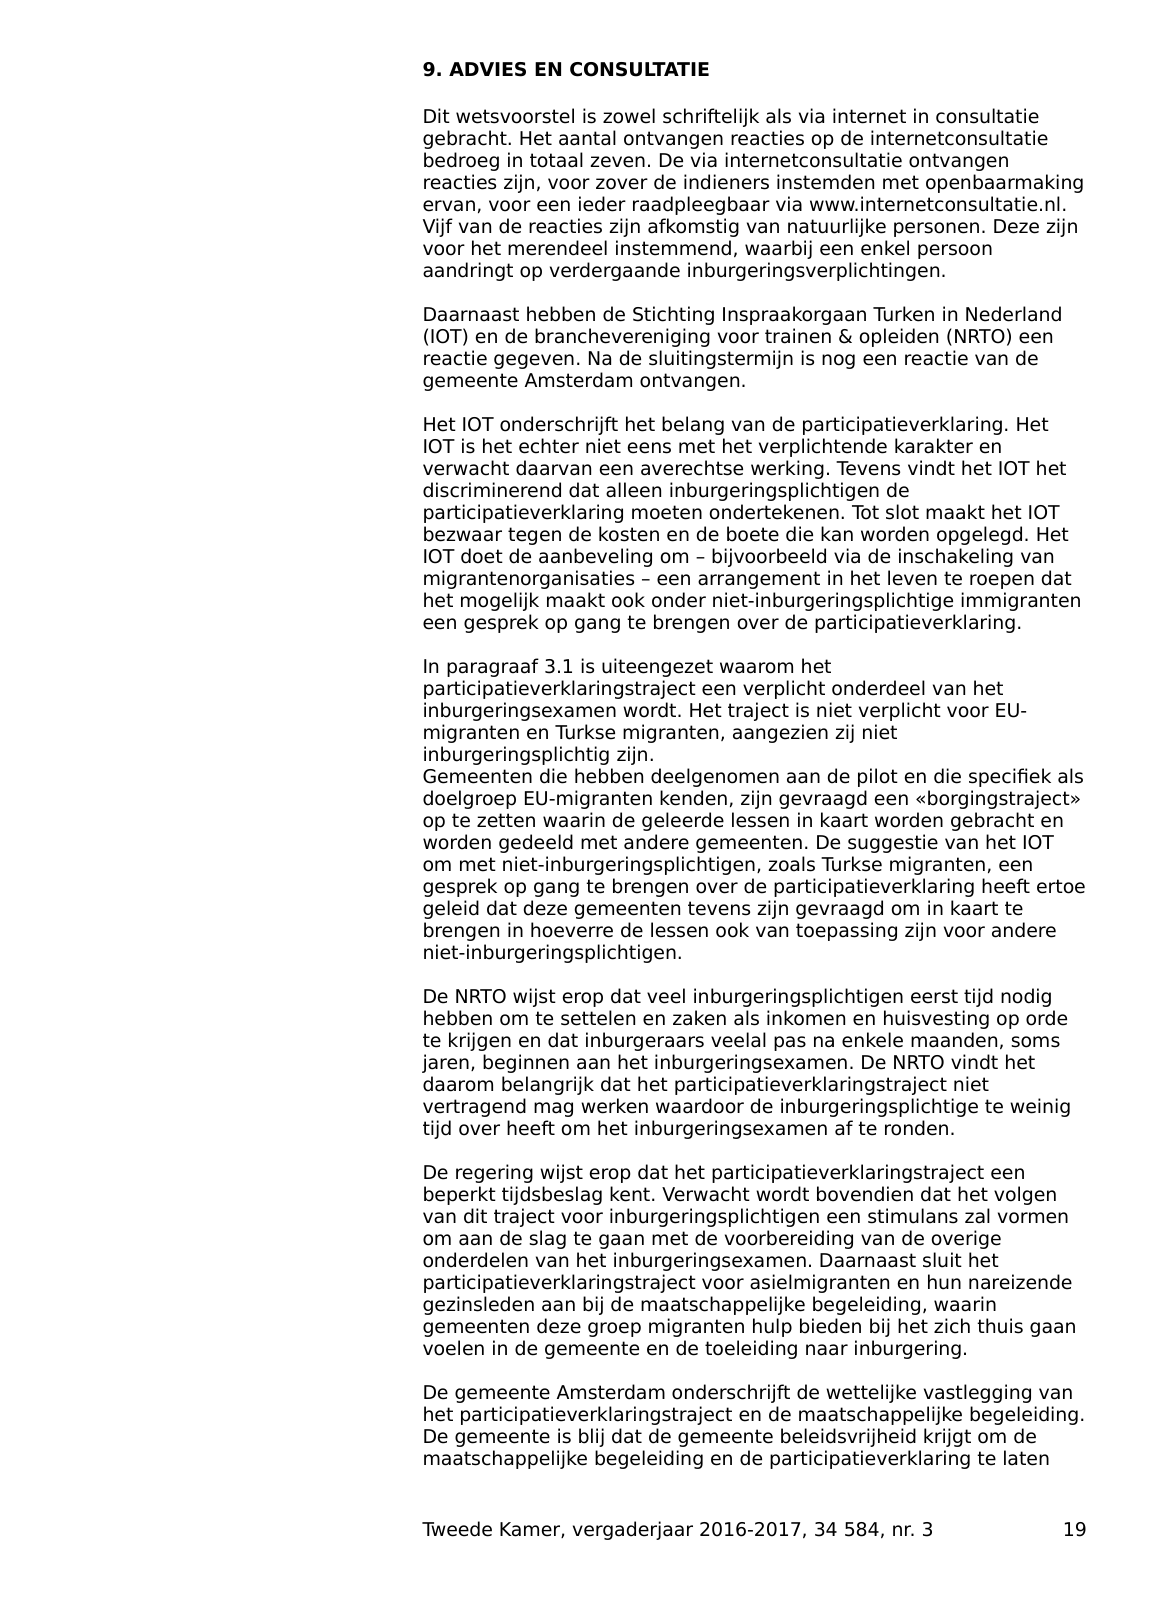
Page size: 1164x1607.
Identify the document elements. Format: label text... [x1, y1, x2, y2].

text De regering wijst erop dat het participatieverklaringstraject een beperkt tijdsbeslag kent. Verwacht wordt bovendien dat het volgen van dit traject voor inburgeringsplichtigen een stimulans zal vormen om aan de slag te gaan met de voorbereiding van de overige onderdelen van het inburgeringsexamen. Daarnaast sluit het participatieverklaringstraject voor asielmigranten en hun nareizende gezinsleden aan bij de maatschappelijke begeleiding, waarin gemeenten deze groep migranten hulp bieden bij het zich thuis gaan voelen in de gemeente en de toeleiding naar inburgering. [422, 1162, 1087, 1360]
text Het IOT onderschrijft het belang van de participatieverklaring. Het IOT is het echter niet eens met het verplichtende karakter en verwacht daarvan een averechtse werking. Tevens vindt het IOT het discriminerend dat alleen inburgeringsplichtigen de participatieverklaring moeten ondertekenen. Tot slot maakt het IOT bezwaar tegen de kosten en de boete die kan worden opgelegd. Het IOT doet de aanbeveling om – bijvoorbeeld via de inschakeling van migrantenorganisaties – een arrangement in het leven te roepen dat het mogelijk maakt ook onder niet-inburgeringsplichtige immigranten een gesprek op gang te brengen over de participatieverklaring. [422, 414, 1087, 634]
text Daarnaast hebben de Stichting Inspraakorgaan Turken in Nederland (IOT) en de branchevereniging voor trainen & opleiden (NRTO) een reactie gegeven. Na de sluitingstermijn is nog een reactie van de gemeente Amsterdam ontvangen. [422, 304, 1087, 392]
text Dit wetsvoorstel is zowel schriftelijk als via internet in consultatie gebracht. Het aantal ontvangen reacties op de internetconsultatie bedroeg in totaal zeven. De via internetconsultatie ontvangen reacties zijn, voor zover de indieners instemden met openbaarmaking ervan, voor een ieder raadpleegbaar via www.internetconsultatie.nl. Vijf van de reacties zijn afkomstig van natuurlijke personen. Deze zijn voor het merendeel instemmend, waarbij een enkel persoon aandringt op verdergaande inburgeringsverplichtingen. [422, 106, 1087, 282]
text De gemeente Amsterdam onderschrijft de wettelijke vastlegging van het participatieverklaringstraject en de maatschappelijke begeleiding. De gemeente is blij dat de gemeente beleidsvrijheid krijgt om de maatschappelijke begeleiding en de participatieverklaring te laten [422, 1382, 1087, 1470]
text Gemeenten die hebben deelgenomen aan de pilot en die specifiek als doelgroep EU-migranten kenden, zijn gevraagd een «borgingstraject» op te zetten waarin de geleerde lessen in kaart worden gebracht en worden gedeeld met andere gemeenten. De suggestie van het IOT om met niet-inburgeringsplichtigen, zoals Turkse migranten, een gesprek op gang te brengen over de participatieverklaring heeft ertoe geleid dat deze gemeenten tevens zijn gevraagd om in kaart te brengen in hoeverre de lessen ook van toepassing zijn voor andere niet-inburgeringsplichtigen. [422, 766, 1087, 964]
text In paragraaf 3.1 is uiteengezet waarom het participatieverklaringstraject een verplicht onderdeel van het inburgeringsexamen wordt. Het traject is niet verplicht voor EU-migranten en Turkse migranten, aangezien zij niet inburgeringsplichtig zijn. [422, 656, 1087, 766]
text De NRTO wijst erop dat veel inburgeringsplichtigen eerst tijd nodig hebben om te settelen en zaken als inkomen en huisvesting op orde te krijgen en dat inburgeraars veelal pas na enkele maanden, soms jaren, beginnen aan het inburgeringsexamen. De NRTO vindt het daarom belangrijk dat het participatieverklaringstraject niet vertragend mag werken waardoor de inburgeringsplichtige te weinig tijd over heeft om het inburgeringsexamen af te ronden. [422, 986, 1087, 1140]
subtitle 9. ADVIES EN CONSULTATIE [422, 59, 1087, 81]
